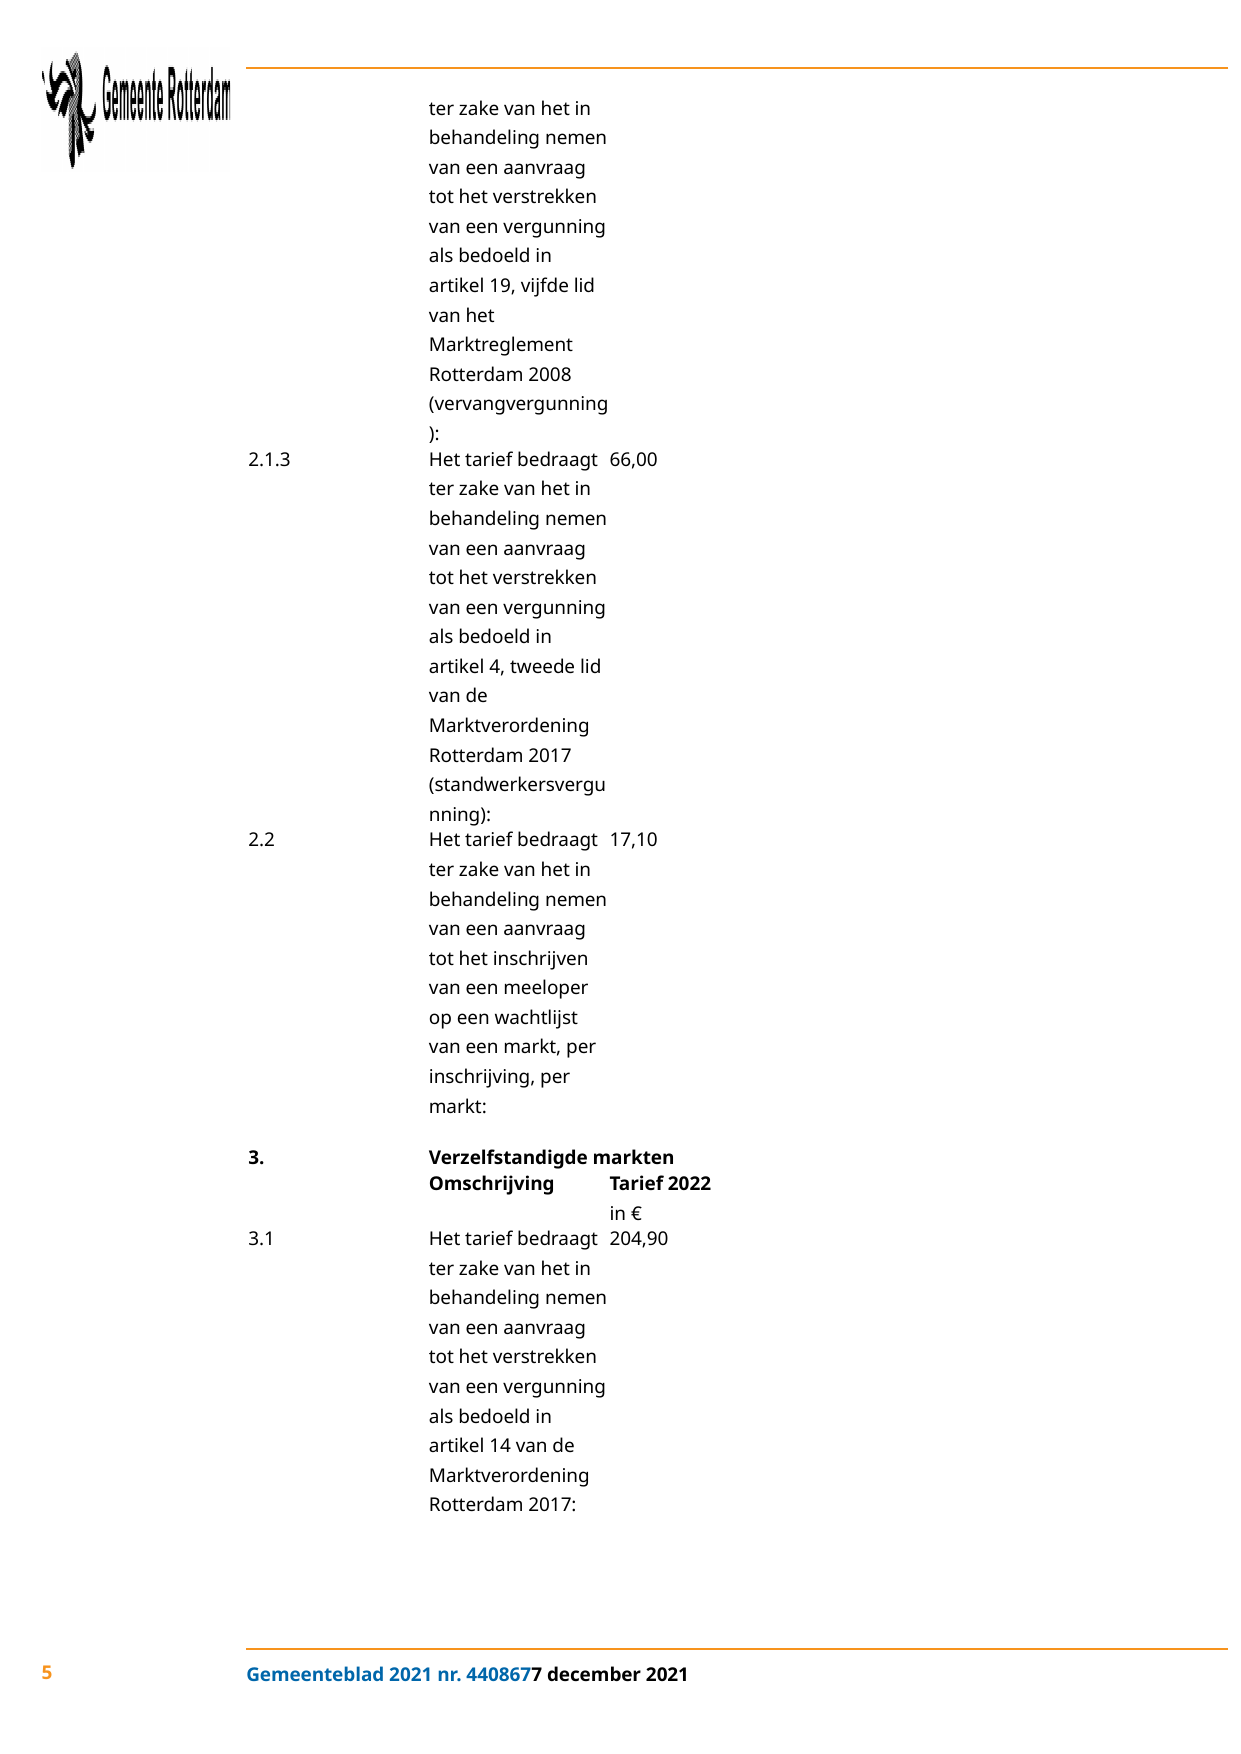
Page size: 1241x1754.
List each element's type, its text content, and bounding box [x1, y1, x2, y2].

table_cell 66,00 [609, 446, 1152, 827]
table_cell Verzelfstandigde markten [429, 1144, 1152, 1170]
table_cell Het tarief bedraagt ter zake van het in behandeling nemen van een aanvraag tot het inschrijven van een meeloper op een wachtlijst van een markt, per inschrijving, per markt: [429, 827, 609, 1119]
picture [41, 47, 231, 172]
table_cell 204,90 [609, 1225, 1152, 1517]
table_cell 3. [248, 1144, 429, 1170]
table_cell 2.2 [248, 827, 429, 1119]
table_cell [609, 95, 1152, 446]
table_cell [248, 1170, 429, 1225]
table_cell [248, 1119, 429, 1144]
table_cell [248, 95, 429, 446]
table_cell Het tarief bedraagt ter zake van het in behandeling nemen van een aanvraag tot het verstrekken van een vergunning als bedoeld in artikel 14 van de Marktverordening Rotterdam 2017: [429, 1225, 609, 1517]
table_cell Omschrijving [429, 1170, 609, 1225]
table_cell [609, 1119, 1152, 1144]
table_cell 2.1.3 [248, 446, 429, 827]
table_cell 3.1 [248, 1225, 429, 1517]
table_cell 17,10 [609, 827, 1152, 1119]
table_cell Het tarief bedraagt ter zake van het in behandeling nemen van een aanvraag tot het verstrekken van een vergunning als bedoeld in artikel 4, tweede lid van de Marktverordening Rotterdam 2017 (standwerkersvergunning): [429, 446, 609, 827]
table_cell ter zake van het in behandeling nemen van een aanvraag tot het verstrekken van een vergunning als bedoeld in artikel 19, vijfde lid van het Marktreglement Rotterdam 2008 (vervangvergunning): [429, 95, 609, 446]
table_cell [429, 1119, 609, 1144]
table_cell Tarief 2022 in € [609, 1170, 1152, 1225]
